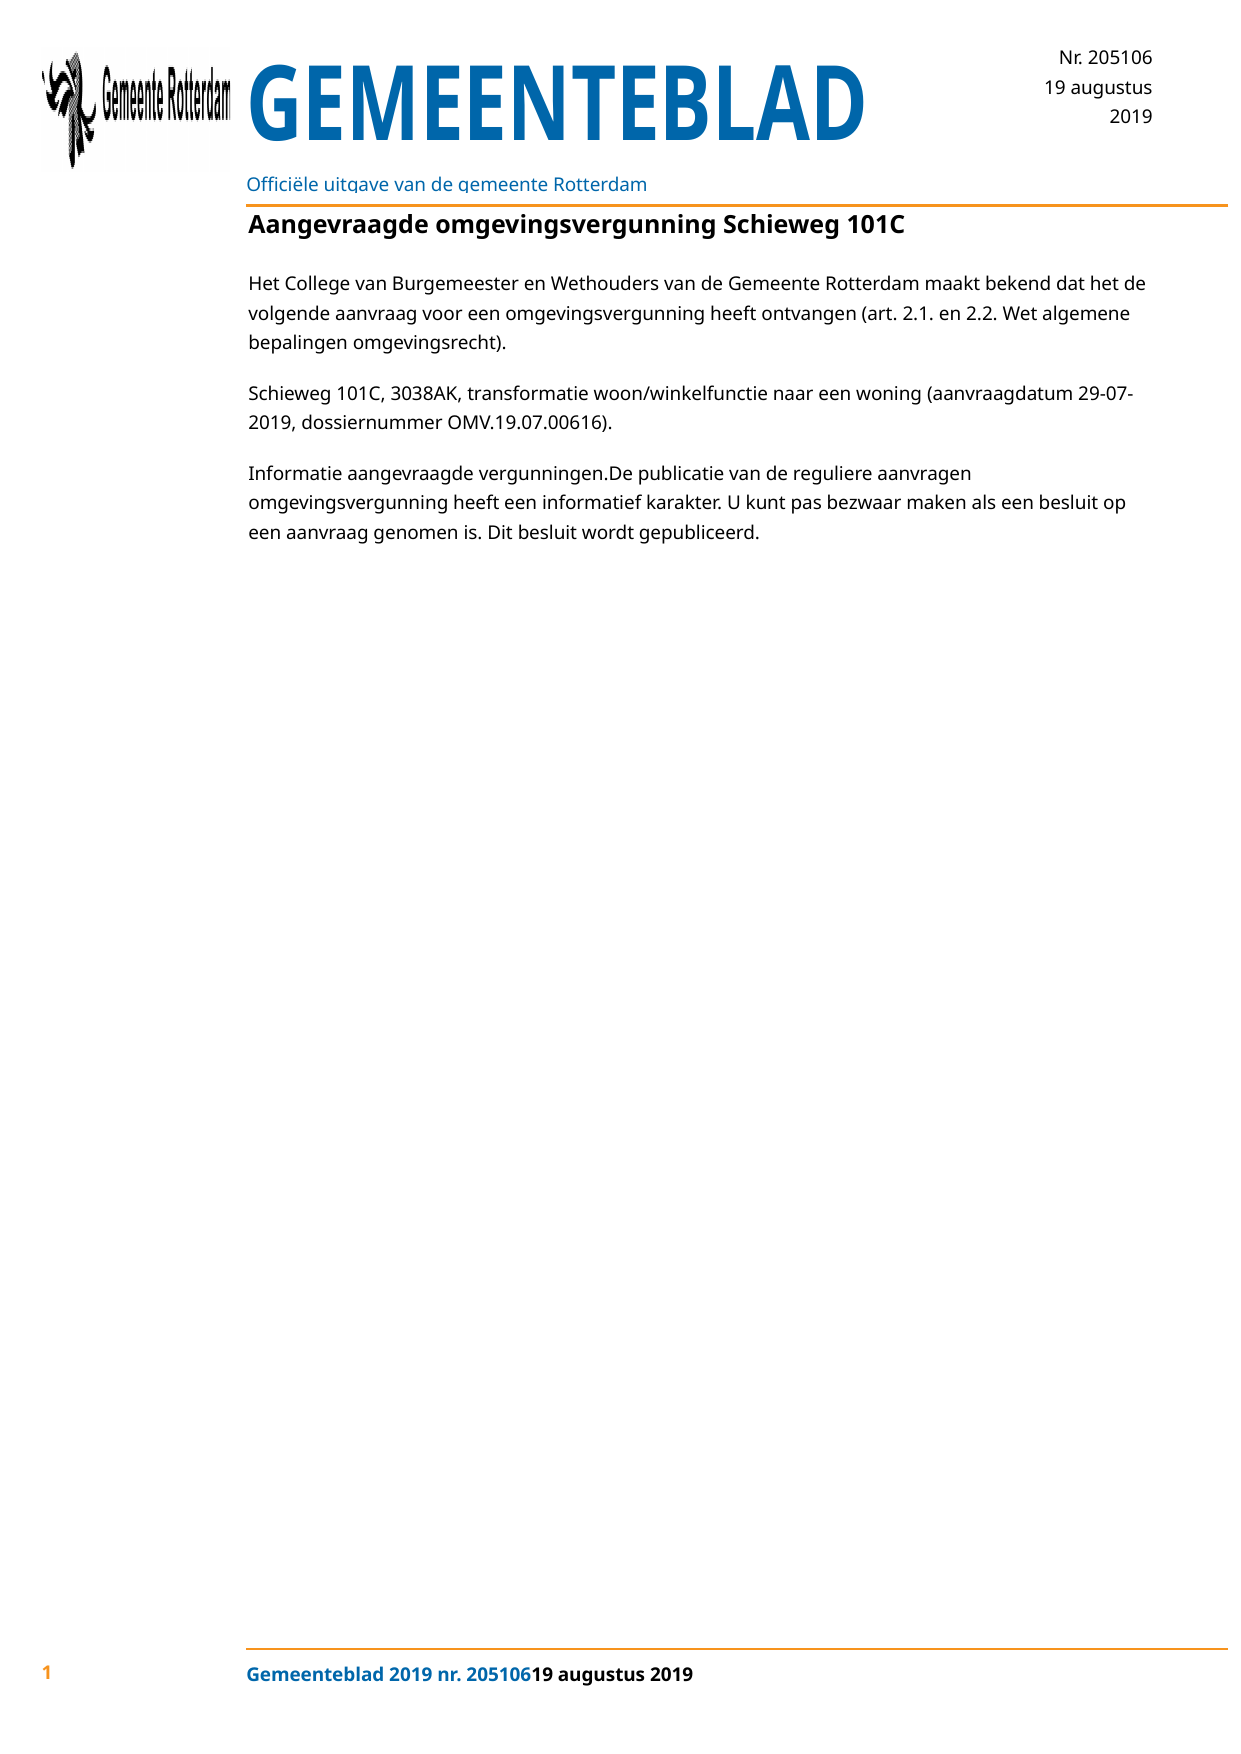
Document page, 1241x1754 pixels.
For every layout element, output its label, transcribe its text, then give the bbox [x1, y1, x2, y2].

text Het College van Burgemeester en Wethouders van de Gemeente Rotterdam maakt bekend dat het de volgende aanvraag voor een omgevingsvergunning heeft ontvangen (art. 2.1. en 2.2. Wet algemene bepalingen omgevingsrecht). [248, 270, 1152, 355]
picture [41, 47, 231, 172]
text Schieweg 101C, 3038AK, transformatie woon/winkelfunctie naar een woning (aanvraagdatum 29-07-2019, dossiernummer OMV.19.07.00616). [248, 380, 1152, 435]
text Informatie aangevraagde vergunningen.De publicatie van de reguliere aanvragen omgevingsvergunning heeft een informatief karakter. U kunt pas bezwaar maken als een besluit op een aanvraag genomen is. Dit besluit wordt gepubliceerd. [248, 460, 1152, 545]
text Aangevraagde omgevingsvergunning Schieweg 101C [248, 207, 1152, 241]
